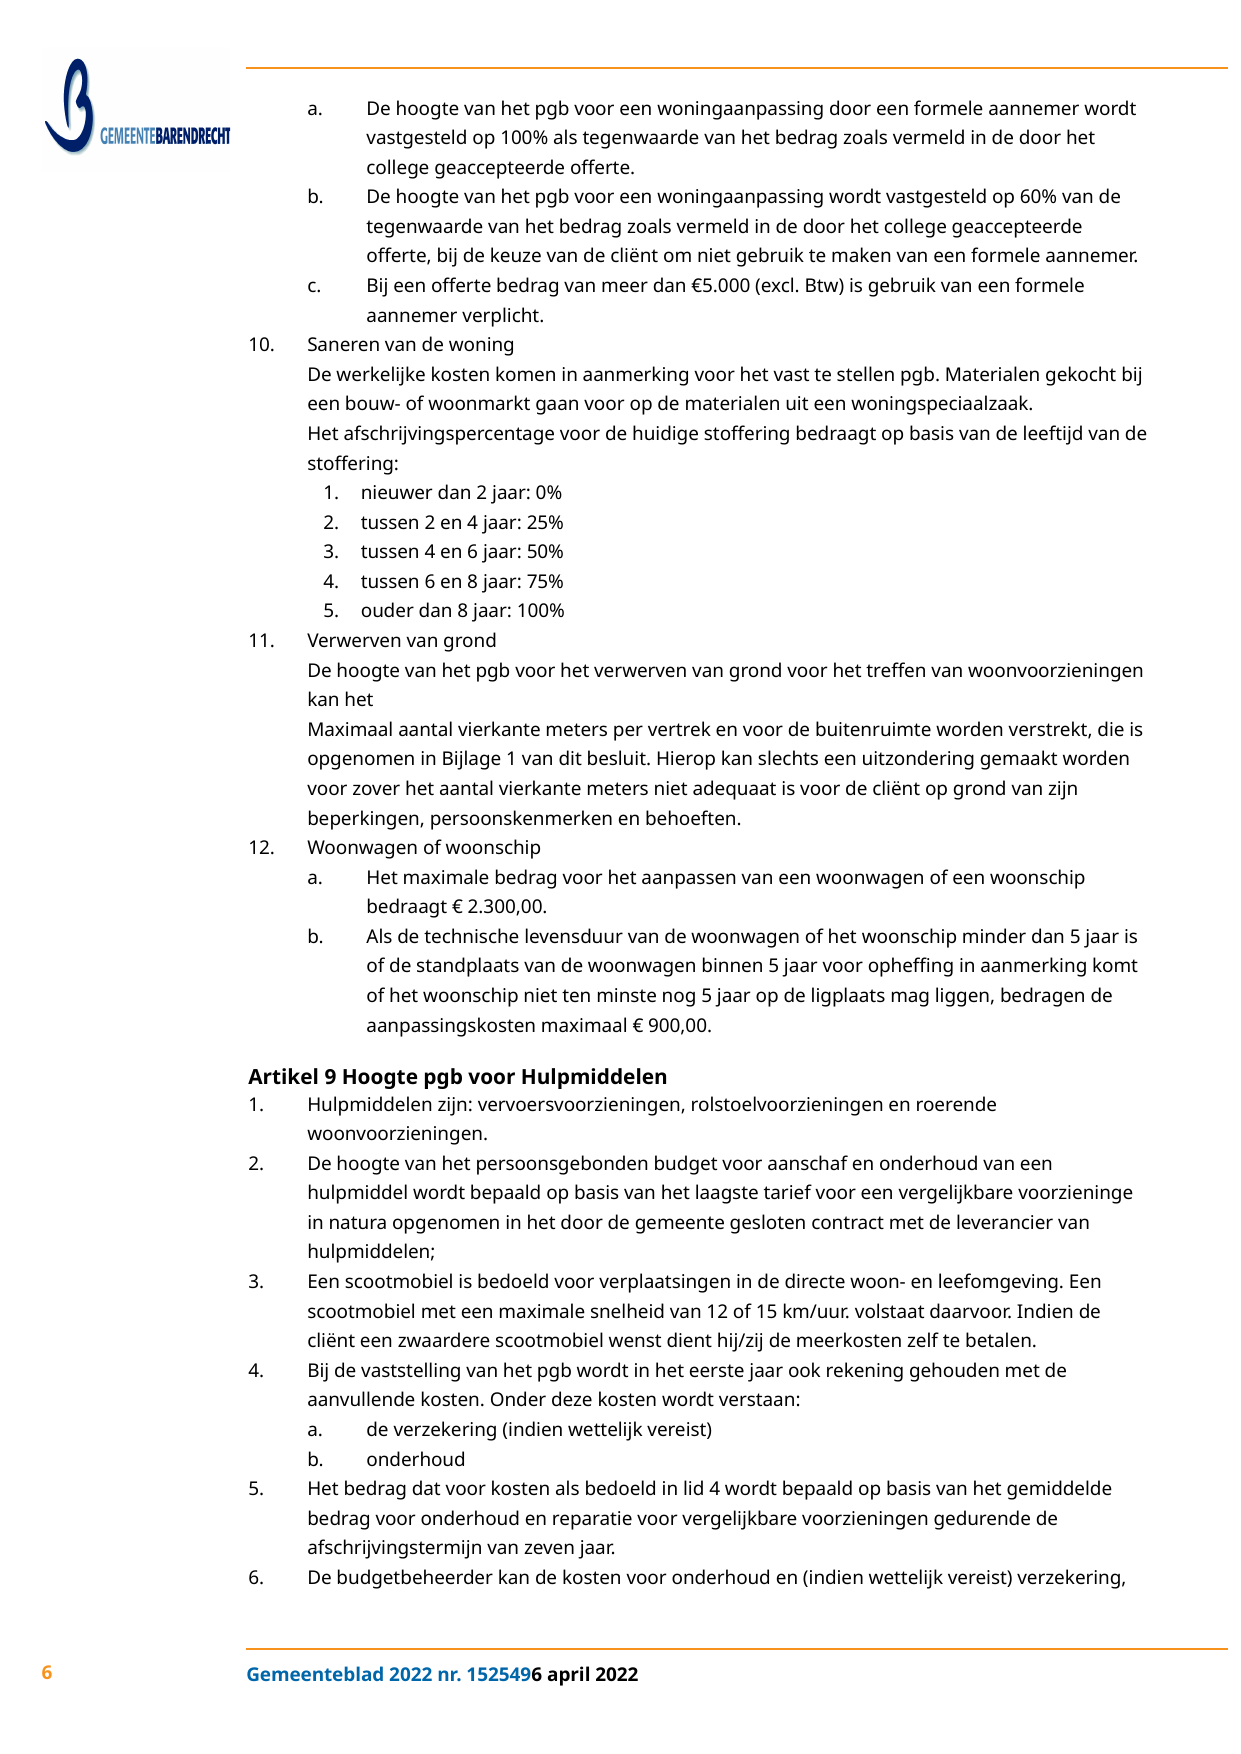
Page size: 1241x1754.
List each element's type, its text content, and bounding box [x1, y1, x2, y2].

list De hoogte van het persoonsgebonden budget voor aanschaf en onderhoud van een hulpmiddel wordt bepaald op basis van het laagste tarief voor een vergelijkbare voorzieninge in natura opgenomen in het door de gemeente gesloten contract met de leverancier van hulpmiddelen; [248, 1150, 1152, 1264]
list Als de technische levensduur van de woonwagen of het woonschip minder dan 5 jaar is of de standplaats van de woonwagen binnen 5 jaar voor opheffing in aanmerking komt of het woonschip niet ten minste nog 5 jaar op de ligplaats mag liggen, bedragen de aanpassingskosten maximaal € 900,00. [307, 923, 1152, 1038]
list Saneren van de woning [248, 331, 1152, 357]
list ouder dan 8 jaar: 100% [323, 598, 1152, 623]
list tussen 6 en 8 jaar: 75% [323, 568, 1152, 594]
list tussen 4 en 6 jaar: 50% [323, 538, 1152, 564]
list tussen 2 en 4 jaar: 25% [323, 509, 1152, 535]
list Maximaal aantal vierkante meters per vertrek en voor de buitenruimte worden verstrekt, die is opgenomen in Bijlage 1 van dit besluit. Hierop kan slechts een uitzondering gemaakt worden voor zover het aantal vierkante meters niet adequaat is voor de cliënt op grond van zijn beperkingen, persoonskenmerken en behoeften. [248, 716, 1152, 831]
list De werkelijke kosten komen in aanmerking voor het vast te stellen pgb. Materialen gekocht bij een bouw- of woonmarkt gaan voor op de materialen uit een woningspeciaalzaak. [248, 361, 1152, 416]
list Het maximale bedrag voor het aanpassen van een woonwagen of een woonschip bedraagt € 2.300,00. [307, 864, 1152, 919]
list onderhoud [307, 1446, 1152, 1471]
picture [41, 47, 231, 172]
list De hoogte van het pgb voor een woningaanpassing wordt vastgesteld op 60% van de tegenwaarde van het bedrag zoals vermeld in de door het college geaccepteerde offerte, bij de keuze van de cliënt om niet gebruik te maken van een formele aannemer. [307, 183, 1152, 268]
text Artikel 9 Hoogte pgb voor Hulpmiddelen [248, 1062, 1152, 1091]
list Bij een offerte bedrag van meer dan €5.000 (excl. Btw) is gebruik van een formele aannemer verplicht. [307, 272, 1152, 328]
list De budgetbeheerder kan de kosten voor onderhoud en (indien wettelijk vereist) verzekering, [248, 1564, 1152, 1590]
list Een scootmobiel is bedoeld voor verplaatsingen in de directe woon- en leefomgeving. Een scootmobiel met een maximale snelheid van 12 of 15 km/uur. volstaat daarvoor. Indien de cliënt een zwaardere scootmobiel wenst dient hij/zij de meerkosten zelf te betalen. [248, 1268, 1152, 1353]
list Verwerven van grond [248, 627, 1152, 653]
list Woonwagen of woonschip [248, 834, 1152, 860]
list Het bedrag dat voor kosten als bedoeld in lid 4 wordt bepaald op basis van het gemiddelde bedrag voor onderhoud en reparatie voor vergelijkbare voorzieningen gedurende de afschrijvingstermijn van zeven jaar. [248, 1475, 1152, 1560]
list De hoogte van het pgb voor het verwerven van grond voor het treffen van woonvoorzieningen kan het [248, 657, 1152, 712]
list nieuwer dan 2 jaar: 0% [323, 479, 1152, 505]
list de verzekering (indien wettelijk vereist) [307, 1416, 1152, 1442]
list Het afschrijvingspercentage voor de huidige stoffering bedraagt op basis van de leeftijd van de stoffering: [248, 420, 1152, 476]
list Hulpmiddelen zijn: vervoersvoorzieningen, rolstoelvoorzieningen en roerende woonvoorzieningen. [248, 1091, 1152, 1146]
list De hoogte van het pgb voor een woningaanpassing door een formele aannemer wordt vastgesteld op 100% als tegenwaarde van het bedrag zoals vermeld in de door het college geaccepteerde offerte. [307, 95, 1152, 180]
list Bij de vaststelling van het pgb wordt in het eerste jaar ook rekening gehouden met de aanvullende kosten. Onder deze kosten wordt verstaan: [248, 1357, 1152, 1412]
